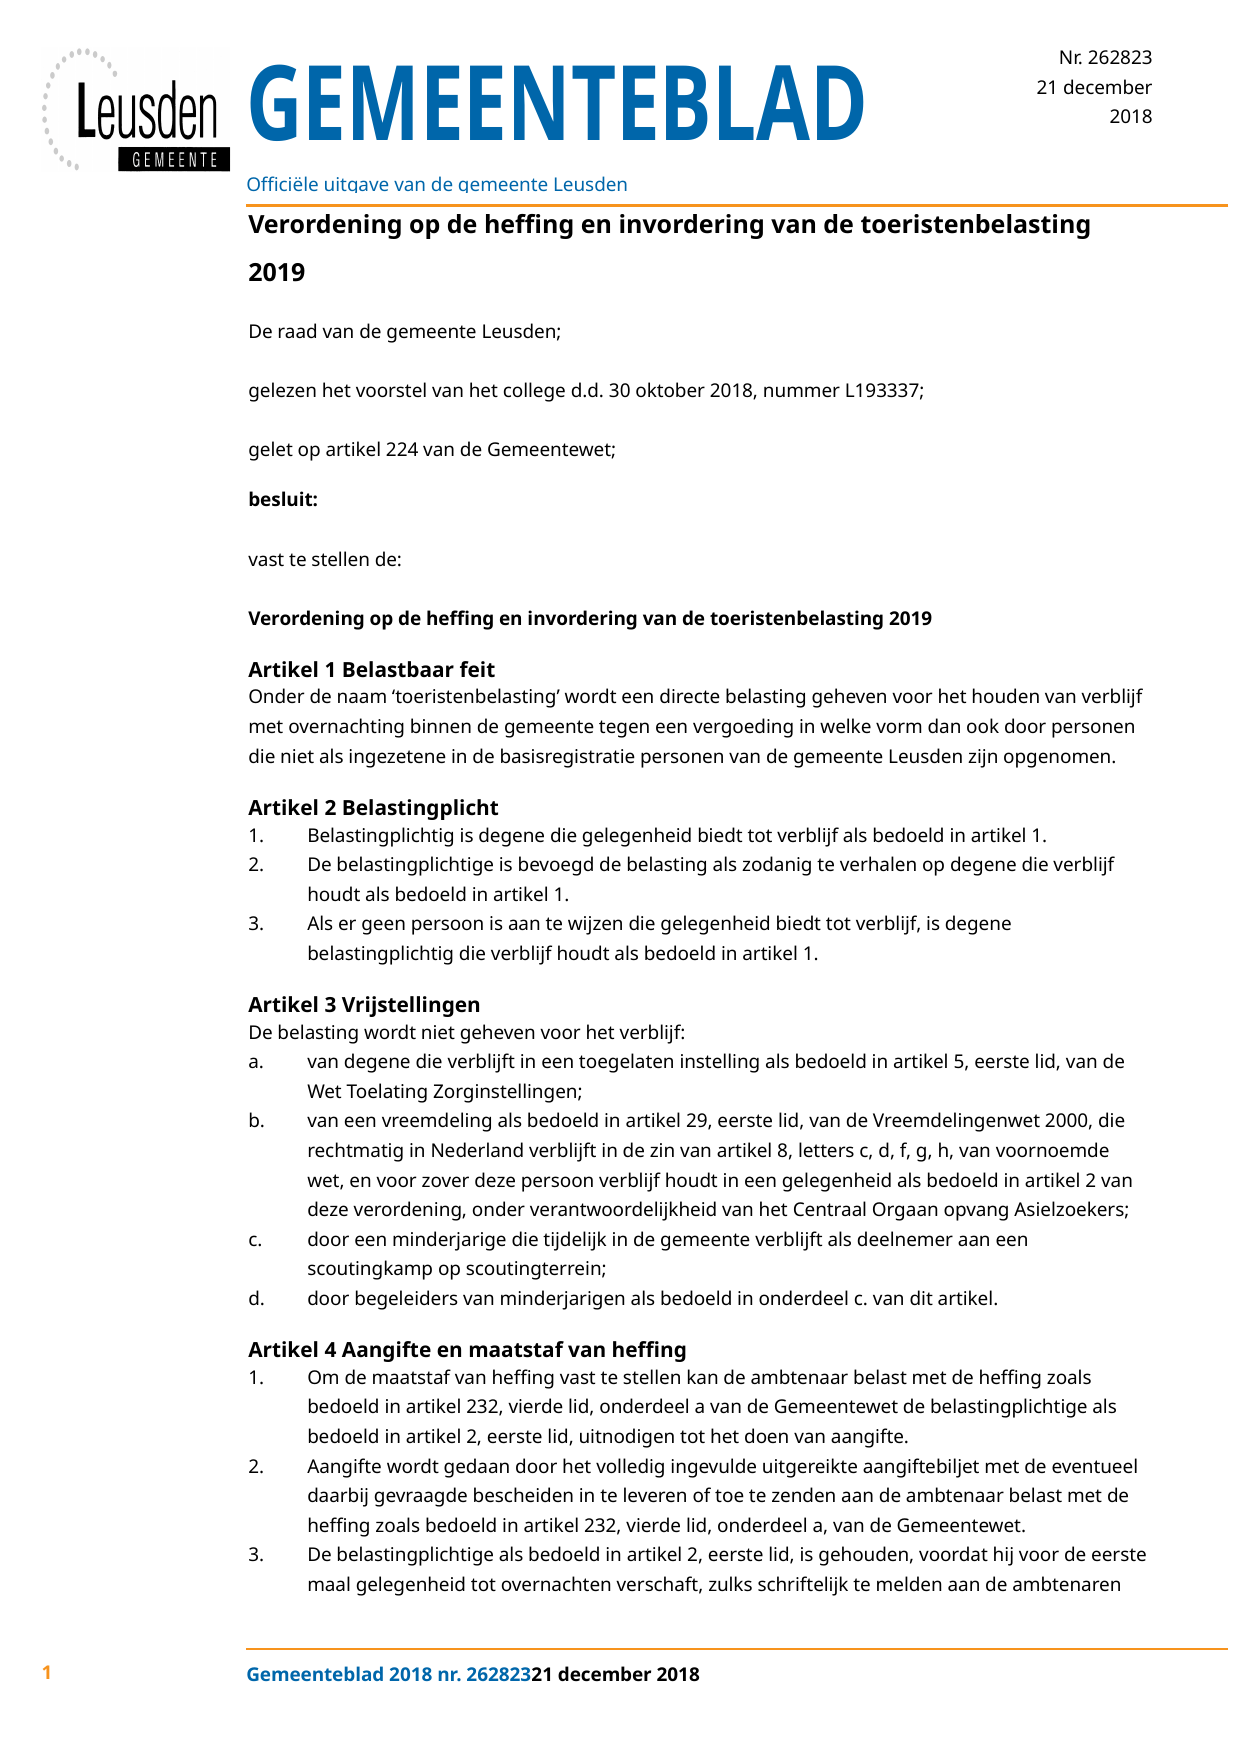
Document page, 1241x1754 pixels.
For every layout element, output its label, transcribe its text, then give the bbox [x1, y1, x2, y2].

text Artikel 4 Aangifte en maatstaf van heffing [248, 1336, 1152, 1364]
list Als er geen persoon is aan te wijzen die gelegenheid biedt tot verblijf, is degene belastingplichtig die verblijf houdt als bedoeld in artikel 1. [248, 911, 1152, 966]
list De belastingplichtige als bedoeld in artikel 2, eerste lid, is gehouden, voordat hij voor de eerste maal gelegenheid tot overnachten verschaft, zulks schriftelijk te melden aan de ambtenaren [248, 1542, 1152, 1597]
list Om de maatstaf van heffing vast te stellen kan de ambtenaar belast met de heffing zoals bedoeld in artikel 232, vierde lid, onderdeel a van de Gemeentewet de belastingplichtige als bedoeld in artikel 2, eerste lid, uitnodigen tot het doen van aangifte. [248, 1364, 1152, 1449]
text gelet op artikel 224 van de Gemeentewet; [248, 436, 1152, 462]
list van een vreemdeling als bedoeld in artikel 29, eerste lid, van de Vreemdelingenwet 2000, die rechtmatig in Nederland verblijft in de zin van artikel 8, letters c, d, f, g, h, van voornoemde wet, en voor zover deze persoon verblijf houdt in een gelegenheid als bedoeld in artikel 2 van deze verordening, onder verantwoordelijkheid van het Centraal Orgaan opvang Asielzoekers; [248, 1108, 1152, 1222]
list Aangifte wordt gedaan door het volledig ingevulde uitgereikte aangiftebiljet met de eventueel daarbij gevraagde bescheiden in te leveren of toe te zenden aan de ambtenaar belast met de heffing zoals bedoeld in artikel 232, vierde lid, onderdeel a, van de Gemeentewet. [248, 1453, 1152, 1538]
list door een minderjarige die tijdelijk in de gemeente verblijft als deelnemer aan een scoutingkamp op scoutingterrein; [248, 1226, 1152, 1281]
list Belastingplichtig is degene die gelegenheid biedt tot verblijf als bedoeld in artikel 1. [248, 822, 1152, 847]
text Verordening op de heffing en invordering van de toeristenbelasting 2019 [248, 207, 1152, 288]
text De belasting wordt niet geheven voor het verblijf: [248, 1019, 1152, 1045]
text Artikel 1 Belastbaar feit [248, 655, 1152, 684]
text Onder de naam ‘toeristenbelasting’ wordt een directe belasting geheven voor het houden van verblijf met overnachting binnen de gemeente tegen een vergoeding in welke vorm dan ook door personen die niet als ingezetene in de basisregistratie personen van de gemeente Leusden zijn opgenomen. [248, 684, 1152, 769]
list van degene die verblijft in een toegelaten instelling als bedoeld in artikel 5, eerste lid, van de Wet Toelating Zorginstellingen; [248, 1048, 1152, 1104]
text Verordening op de heffing en invordering van de toeristenbelasting 2019 [248, 605, 1152, 631]
list De belastingplichtige is bevoegd de belasting als zodanig te verhalen op degene die verblijf houdt als bedoeld in artikel 1. [248, 851, 1152, 907]
text besluit: [248, 487, 1152, 512]
text Artikel 3 Vrijstellingen [248, 991, 1152, 1019]
text gelezen het voorstel van het college d.d. 30 oktober 2018, nummer L193337; [248, 377, 1152, 403]
list door begeleiders van minderjarigen als bedoeld in onderdeel c. van dit artikel. [248, 1285, 1152, 1311]
text De raad van de gemeente Leusden; [248, 318, 1152, 344]
text vast te stellen de: [248, 546, 1152, 571]
picture [41, 47, 231, 172]
text Artikel 2 Belastingplicht [248, 793, 1152, 822]
